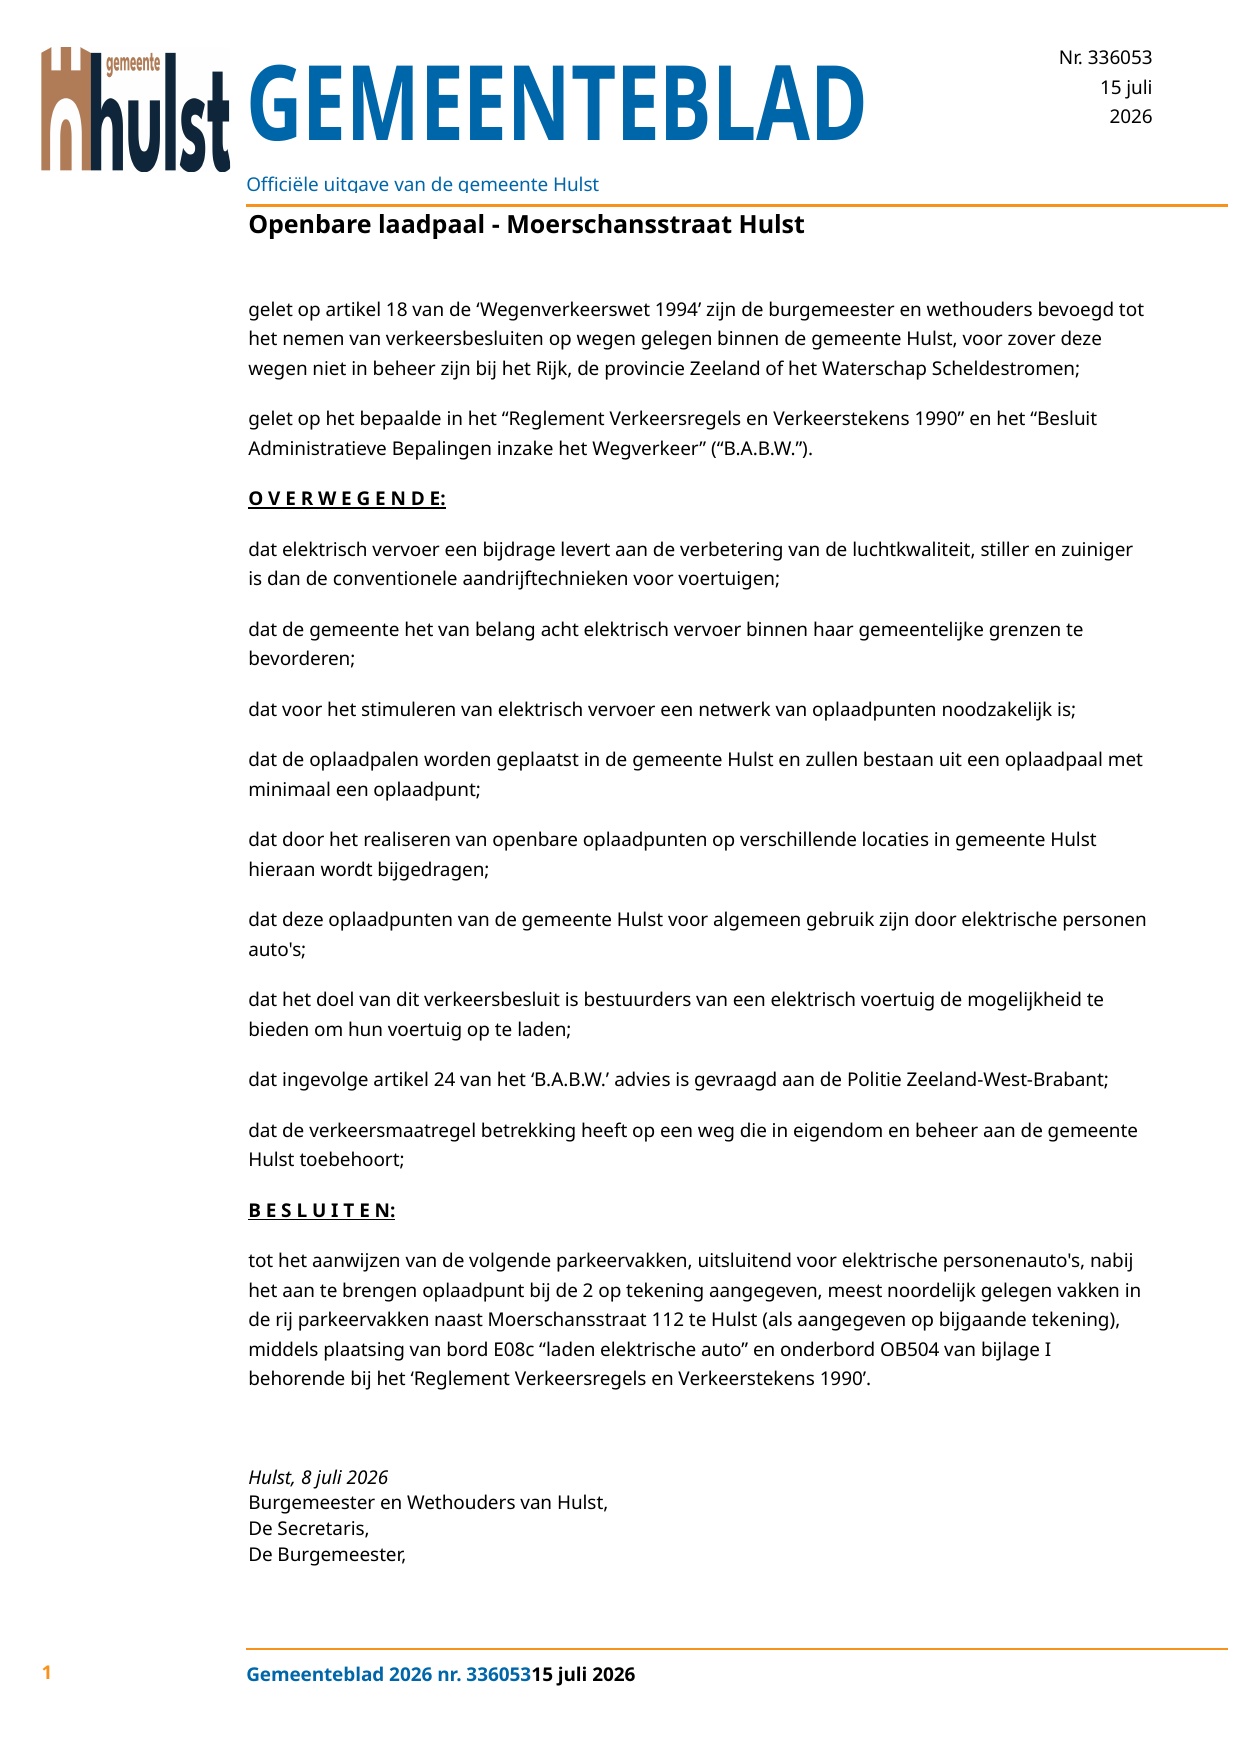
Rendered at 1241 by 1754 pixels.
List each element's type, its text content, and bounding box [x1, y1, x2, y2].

text De Burgemeester, [248, 1541, 1152, 1567]
text dat de oplaadpalen worden geplaatst in de gemeente Hulst en zullen bestaan uit een oplaadpaal met minimaal een oplaadpunt; [248, 746, 1152, 802]
text dat het doel van dit verkeersbesluit is bestuurders van een elektrisch voertuig de mogelijkheid te bieden om hun voertuig op te laden; [248, 986, 1152, 1042]
text O V E R W E G E N D E: [248, 486, 1152, 511]
text dat de gemeente het van belang acht elektrisch vervoer binnen haar gemeentelijke grenzen te bevorderen; [248, 616, 1152, 671]
text De Secretaris, [248, 1515, 1152, 1541]
text dat deze oplaadpunten van de gemeente Hulst voor algemeen gebruik zijn door elektrische personen auto's; [248, 906, 1152, 962]
text tot het aanwijzen van de volgende parkeervakken, uitsluitend voor elektrische personenauto's, nabij het aan te brengen oplaadpunt bij de 2 op tekening aangegeven, meest noordelijk gelegen vakken in de rij parkeervakken naast Moerschansstraat 112 te Hulst (als aangegeven op bijgaande tekening), middels plaatsing van bord E08c “laden elektrische auto” en onderbord OB504 van bijlage I behorende bij het ‘Reglement Verkeersregels en Verkeerstekens 1990’. [248, 1247, 1152, 1391]
text B E S L U I T E N: [248, 1197, 1152, 1223]
text dat voor het stimuleren van elektrisch vervoer een netwerk van oplaadpunten noodzakelijk is; [248, 696, 1152, 722]
text dat elektrisch vervoer een bijdrage levert aan de verbetering van de luchtkwaliteit, stiller en zuiniger is dan de conventionele aandrijftechnieken voor voertuigen; [248, 536, 1152, 591]
text dat ingevolge artikel 24 van het ‘B.A.B.W.’ advies is gevraagd aan de Politie Zeeland-West-Brabant; [248, 1066, 1152, 1092]
text Burgemeester en Wethouders van Hulst, [248, 1489, 1152, 1515]
picture [41, 47, 231, 172]
text Hulst, 8 juli 2026 [248, 1464, 1152, 1489]
text gelet op artikel 18 van de ‘Wegenverkeerswet 1994’ zijn de burgemeester en wethouders bevoegd tot het nemen van verkeersbesluiten op wegen gelegen binnen de gemeente Hulst, voor zover deze wegen niet in beheer zijn bij het Rijk, de provincie Zeeland of het Waterschap Scheldestromen; [248, 296, 1152, 381]
text dat door het realiseren van openbare oplaadpunten op verschillende locaties in gemeente Hulst hieraan wordt bijgedragen; [248, 826, 1152, 882]
text Openbare laadpaal - Moerschansstraat Hulst [248, 207, 1152, 241]
text dat de verkeersmaatregel betrekking heeft op een weg die in eigendom en beheer aan de gemeente Hulst toebehoort; [248, 1117, 1152, 1172]
text gelet op het bepaalde in het “Reglement Verkeersregels en Verkeerstekens 1990” en het “Besluit Administratieve Bepalingen inzake het Wegverkeer” (“B.A.B.W.”). [248, 406, 1152, 461]
